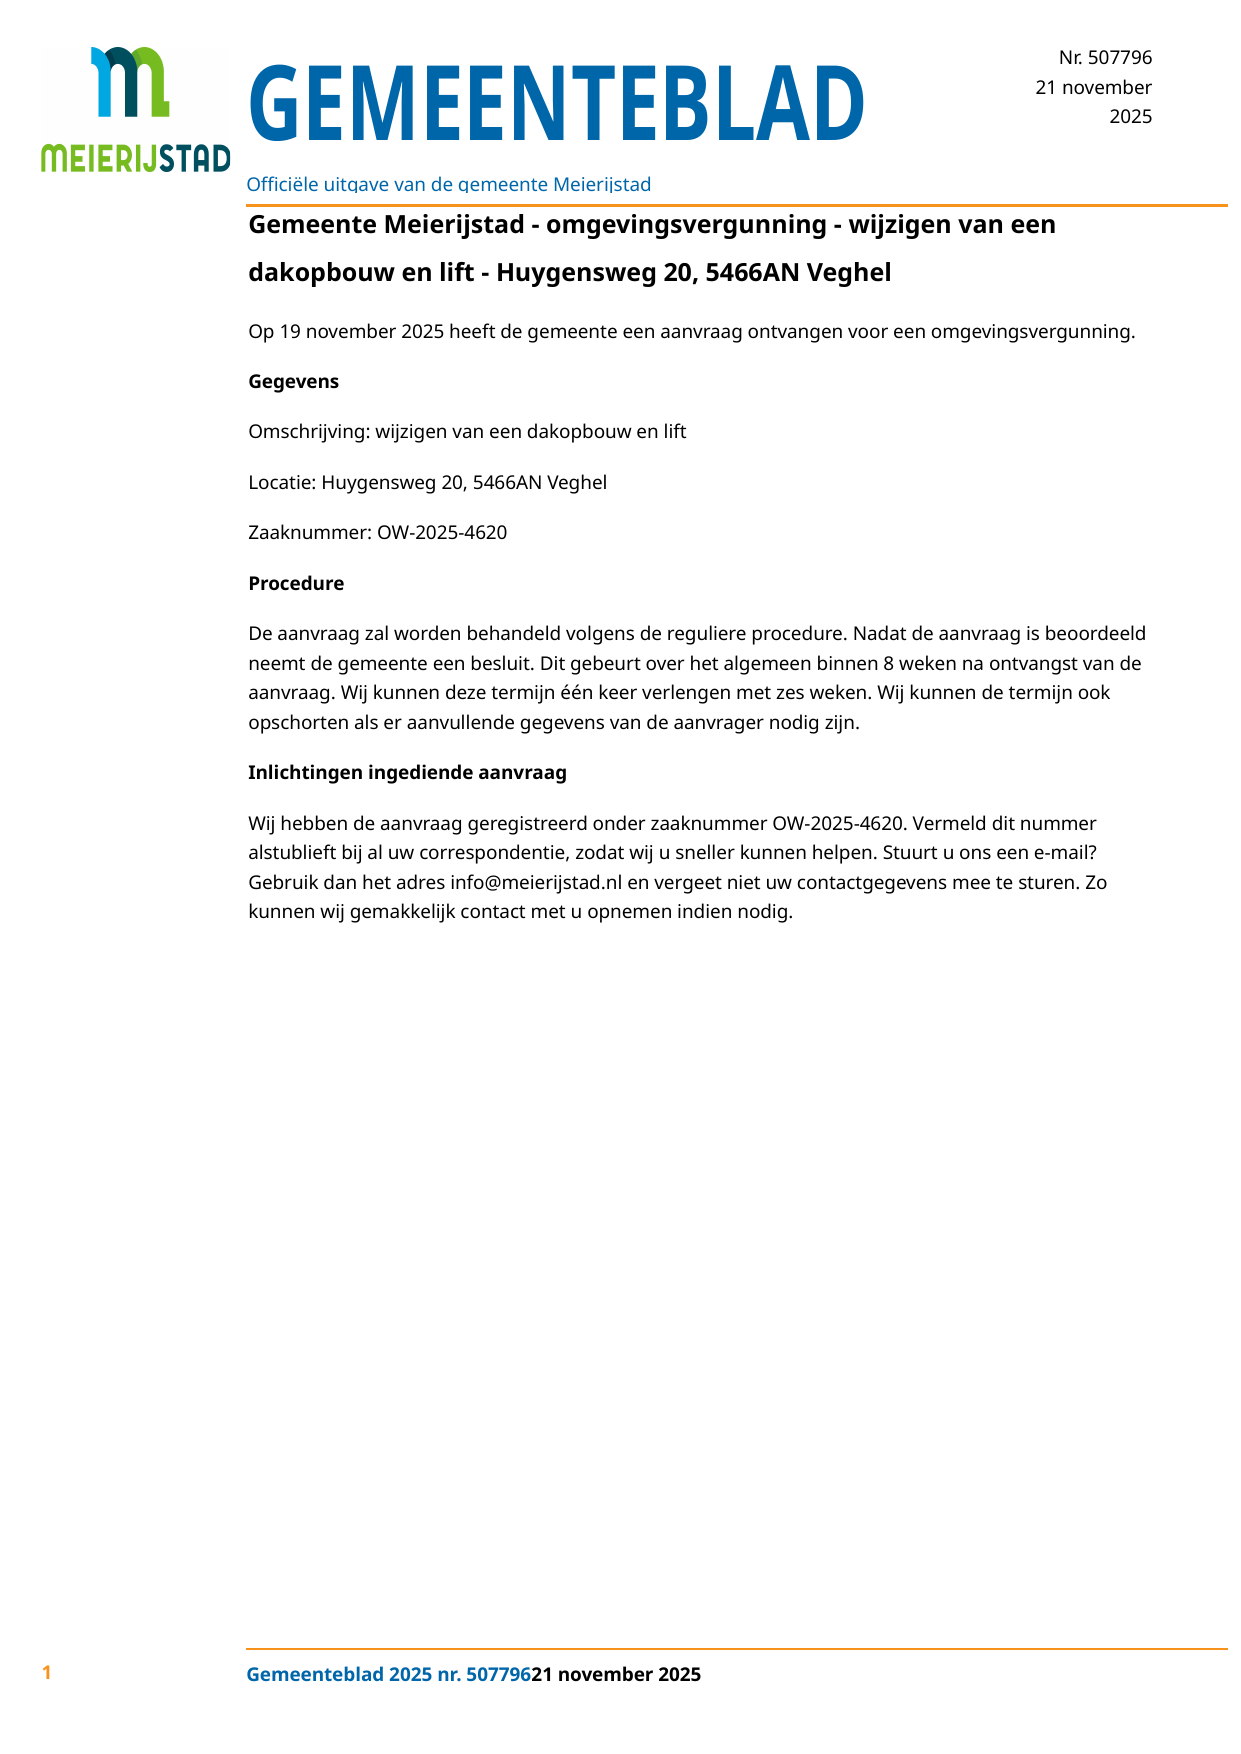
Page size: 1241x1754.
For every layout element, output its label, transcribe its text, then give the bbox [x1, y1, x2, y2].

text Gegevens [248, 368, 1152, 394]
text Op 19 november 2025 heeft de gemeente een aanvraag ontvangen voor een omgevingsvergunning. [248, 318, 1152, 344]
text Procedure [248, 570, 1152, 596]
text Inlichtingen ingediende aanvraag [248, 759, 1152, 785]
text Wij hebben de aanvraag geregistreerd onder zaaknummer OW-2025-4620. Vermeld dit nummer alstublieft bij al uw correspondentie, zodat wij u sneller kunnen helpen. Stuurt u ons een e-mail? Gebruik dan het adres info@meierijstad.nl en vergeet niet uw contactgegevens mee te sturen. Zo kunnen wij gemakkelijk contact met u opnemen indien nodig. [248, 810, 1152, 924]
text Zaaknummer: OW-2025-4620 [248, 519, 1152, 545]
picture [41, 47, 231, 172]
text De aanvraag zal worden behandeld volgens de reguliere procedure. Nadat de aanvraag is beoordeeld neemt de gemeente een besluit. Dit gebeurt over het algemeen binnen 8 weken na ontvangst van de aanvraag. Wij kunnen deze termijn één keer verlengen met zes weken. Wij kunnen de termijn ook opschorten als er aanvullende gegevens van de aanvrager nodig zijn. [248, 620, 1152, 735]
text Omschrijving: wijzigen van een dakopbouw en lift [248, 419, 1152, 444]
text Gemeente Meierijstad - omgevingsvergunning - wijzigen van een dakopbouw en lift - Huygensweg 20, 5466AN Veghel [248, 207, 1152, 288]
text Locatie: Huygensweg 20, 5466AN Veghel [248, 469, 1152, 495]
